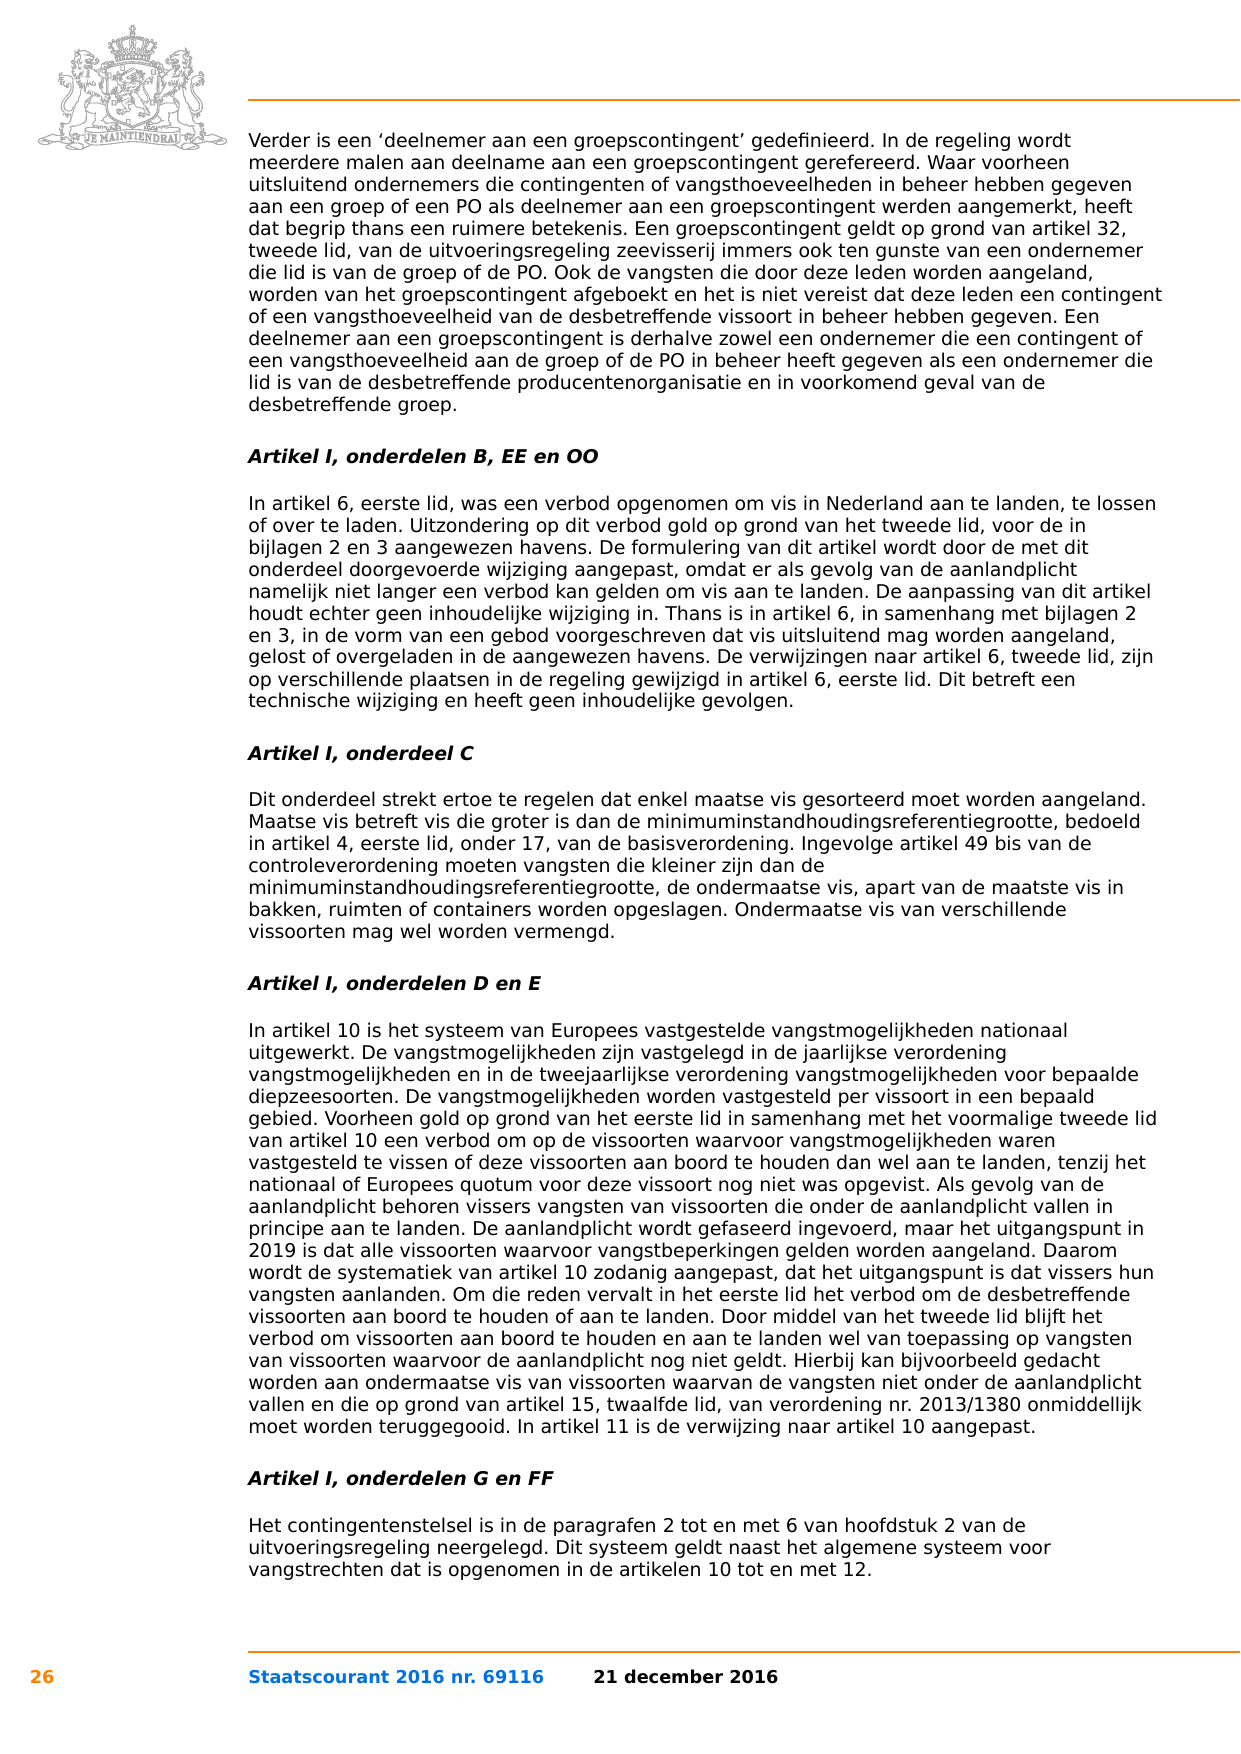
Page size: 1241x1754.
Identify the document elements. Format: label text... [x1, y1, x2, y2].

text Verder is een ‘deelnemer aan een groepscontingent’ gedefinieerd. In de regeling wordt meerdere malen aan deelname aan een groepscontingent gerefereerd. Waar voorheen uitsluitend ondernemers die contingenten of vangsthoeveelheden in beheer hebben gegeven aan een groep of een PO als deelnemer aan een groepscontingent werden aangemerkt, heeft dat begrip thans een ruimere betekenis. Een groepscontingent geldt op grond van artikel 32, tweede lid, van de uitvoeringsregeling zeevisserij immers ook ten gunste van een ondernemer die lid is van de groep of de PO. Ook de vangsten die door deze leden worden aangeland, worden van het groepscontingent afgeboekt en het is niet vereist dat deze leden een contingent of een vangsthoeveelheid van de desbetreffende vissoort in beheer hebben gegeven. Een deelnemer aan een groepscontingent is derhalve zowel een ondernemer die een contingent of een vangsthoeveelheid aan de groep of de PO in beheer heeft gegeven als een ondernemer die lid is van de desbetreffende producentenorganisatie en in voorkomend geval van de desbetreffende groep. [248, 130, 1163, 416]
subtitle Artikel I, onderdelen B, EE en OO [248, 446, 1163, 468]
subtitle Artikel I, onderdelen G en FF [248, 1468, 1163, 1490]
text Het contingentenstelsel is in de paragrafen 2 tot en met 6 van hoofdstuk 2 van de uitvoeringsregeling neergelegd. Dit systeem geldt naast het algemene systeem voor vangstrechten dat is opgenomen in de artikelen 10 tot en met 12. [248, 1515, 1163, 1581]
text In artikel 10 is het systeem van Europees vastgestelde vangstmogelijkheden nationaal uitgewerkt. De vangstmogelijkheden zijn vastgelegd in de jaarlijkse verordening vangstmogelijkheden en in de tweejaarlijkse verordening vangstmogelijkheden voor bepaalde diepzeesoorten. De vangstmogelijkheden worden vastgesteld per vissoort in een bepaald gebied. Voorheen gold op grond van het eerste lid in samenhang met het voormalige tweede lid van artikel 10 een verbod om op de vissoorten waarvoor vangstmogelijkheden waren vastgesteld te vissen of deze vissoorten aan boord te houden dan wel aan te landen, tenzij het nationaal of Europees quotum voor deze vissoort nog niet was opgevist. Als gevolg van de aanlandplicht behoren vissers vangsten van vissoorten die onder de aanlandplicht vallen in principe aan te landen. De aanlandplicht wordt gefaseerd ingevoerd, maar het uitgangspunt in 2019 is dat alle vissoorten waarvoor vangstbeperkingen gelden worden aangeland. Daarom wordt de systematiek van artikel 10 zodanig aangepast, dat het uitgangspunt is dat vissers hun vangsten aanlanden. Om die reden vervalt in het eerste lid het verbod om de desbetreffende vissoorten aan boord te houden of aan te landen. Door middel van het tweede lid blijft het verbod om vissoorten aan boord te houden en aan te landen wel van toepassing op vangsten van vissoorten waarvoor de aanlandplicht nog niet geldt. Hierbij kan bijvoorbeeld gedacht worden aan ondermaatse vis van vissoorten waarvan de vangsten niet onder de aanlandplicht vallen en die op grond van artikel 15, twaalfde lid, van verordening nr. 2013/1380 onmiddellijk moet worden teruggegooid. In artikel 11 is de verwijzing naar artikel 10 aangepast. [248, 1020, 1163, 1438]
text Dit onderdeel strekt ertoe te regelen dat enkel maatse vis gesorteerd moet worden aangeland. Maatse vis betreft vis die groter is dan de minimuminstandhoudingsreferentiegrootte, bedoeld in artikel 4, eerste lid, onder 17, van de basisverordening. Ingevolge artikel 49 bis van de controleverordening moeten vangsten die kleiner zijn dan de minimuminstandhoudingsreferentiegrootte, de ondermaatse vis, apart van de maatste vis in bakken, ruimten of containers worden opgeslagen. Ondermaatse vis van verschillende vissoorten mag wel worden vermengd. [248, 789, 1163, 943]
subtitle Artikel I, onderdelen D en E [248, 973, 1163, 995]
text In artikel 6, eerste lid, was een verbod opgenomen om vis in Nederland aan te landen, te lossen of over te laden. Uitzondering op dit verbod gold op grond van het tweede lid, voor de in bijlagen 2 en 3 aangewezen havens. De formulering van dit artikel wordt door de met dit onderdeel doorgevoerde wijziging aangepast, omdat er als gevolg van de aanlandplicht namelijk niet langer een verbod kan gelden om vis aan te landen. De aanpassing van dit artikel houdt echter geen inhoudelijke wijziging in. Thans is in artikel 6, in samenhang met bijlagen 2 en 3, in de vorm van een gebod voorgeschreven dat vis uitsluitend mag worden aangeland, gelost of overgeladen in de aangewezen havens. De verwijzingen naar artikel 6, tweede lid, zijn op verschillende plaatsen in de regeling gewijzigd in artikel 6, eerste lid. Dit betreft een technische wijziging en heeft geen inhoudelijke gevolgen. [248, 493, 1163, 712]
picture [38, 25, 227, 150]
subtitle Artikel I, onderdeel C [248, 742, 1163, 764]
